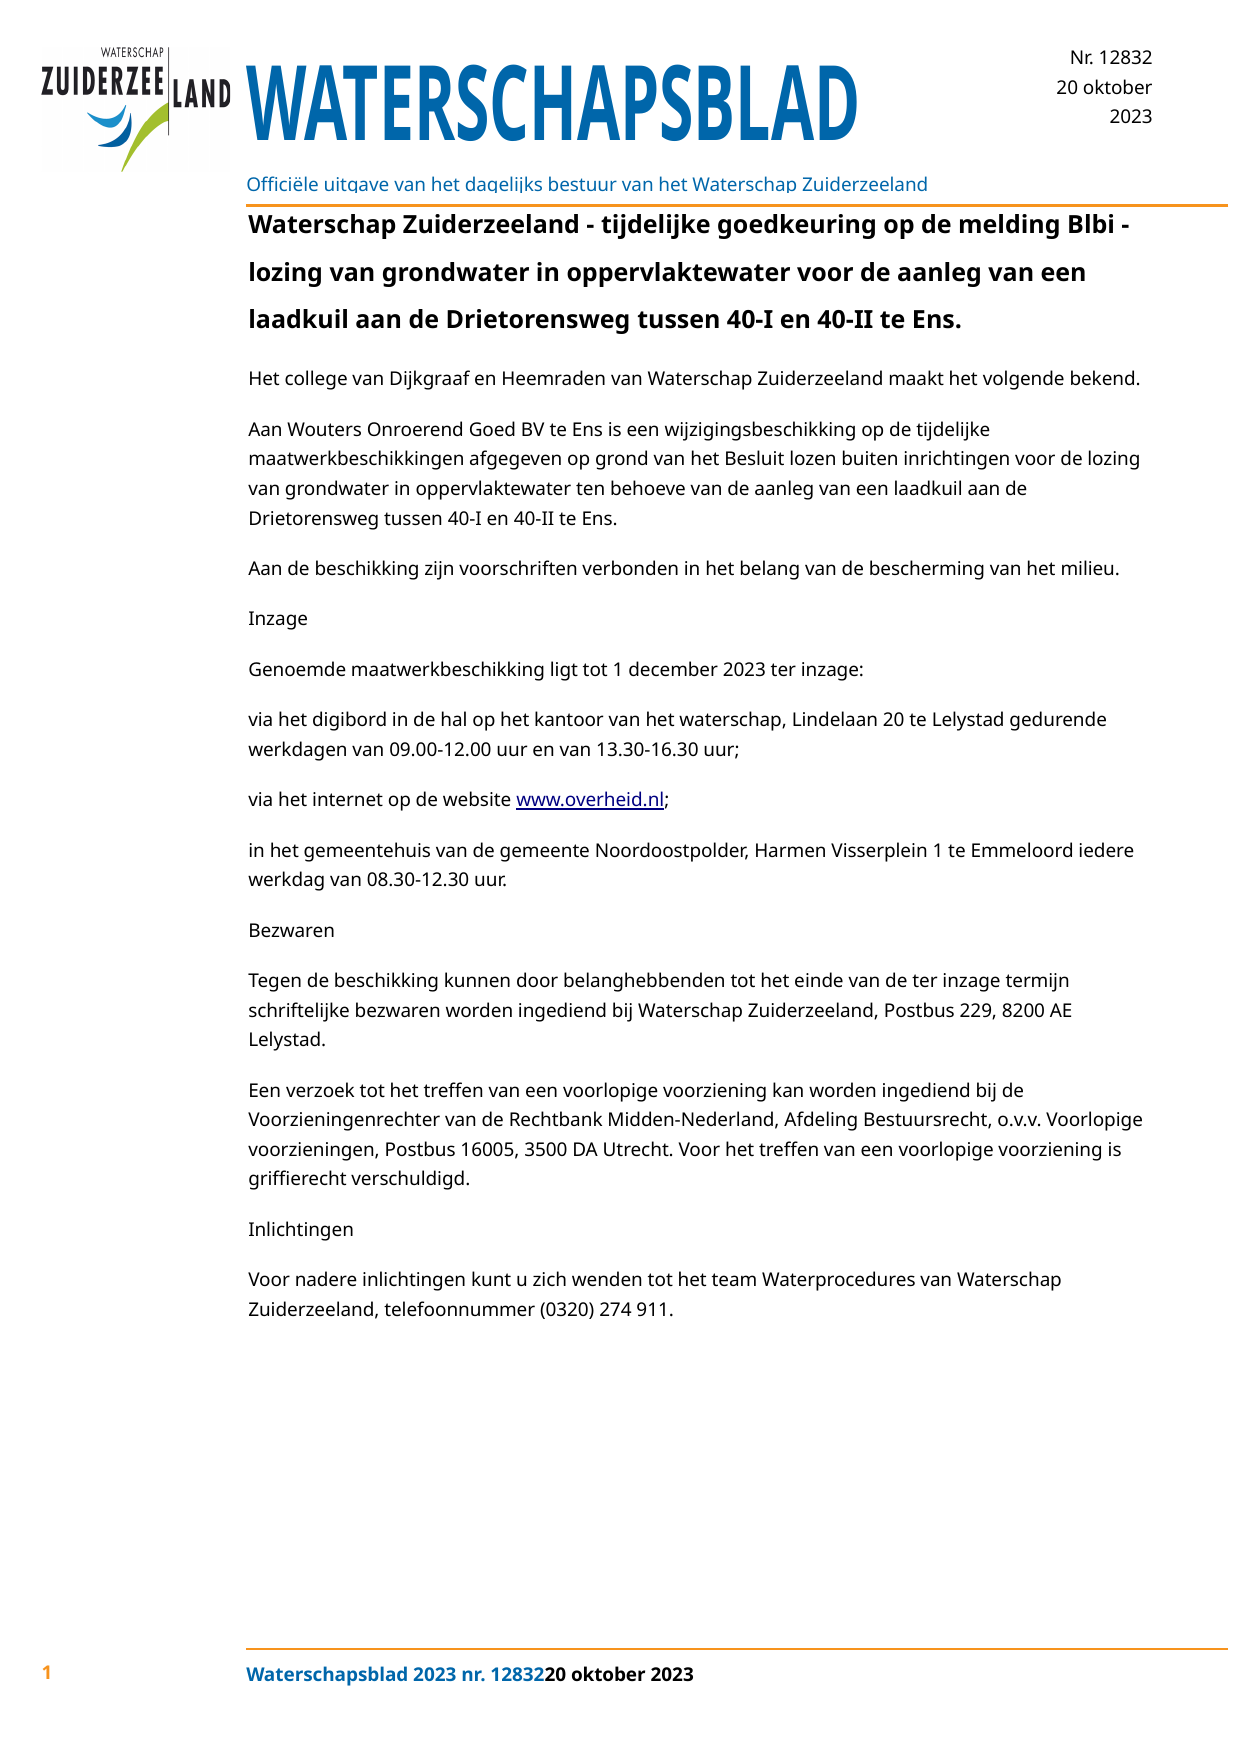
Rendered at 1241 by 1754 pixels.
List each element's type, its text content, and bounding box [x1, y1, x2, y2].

text Aan Wouters Onroerend Goed BV te Ens is een wijzigingsbeschikking op de tijdelijke maatwerkbeschikkingen afgegeven op grond van het Besluit lozen buiten inrichtingen voor de lozing van grondwater in oppervlaktewater ten behoeve van de aanleg van een laadkuil aan de Drietorensweg tussen 40-I en 40-II te Ens. [248, 416, 1152, 530]
text Inzage [248, 606, 1152, 631]
text Inlichtingen [248, 1216, 1152, 1242]
text via het internet op de website www.overheid.nl; [248, 786, 1152, 812]
picture [41, 47, 231, 172]
text Bezwaren [248, 917, 1152, 942]
text via het digibord in de hal op het kantoor van het waterschap, Lindelaan 20 te Lelystad gedurende werkdagen van 09.00-12.00 uur en van 13.30-16.30 uur; [248, 706, 1152, 762]
text in het gemeentehuis van de gemeente Noordoostpolder, Harmen Visserplein 1 te Emmeloord iedere werkdag van 08.30-12.30 uur. [248, 837, 1152, 892]
text Tegen de beschikking kunnen door belanghebbenden tot het einde van de ter inzage termijn schriftelijke bezwaren worden ingediend bij Waterschap Zuiderzeeland, Postbus 229, 8200 AE Lelystad. [248, 967, 1152, 1052]
text Voor nadere inlichtingen kunt u zich wenden tot het team Waterprocedures van Waterschap Zuiderzeeland, telefoonnummer (0320) 274 911. [248, 1266, 1152, 1322]
text Waterschap Zuiderzeeland - tijdelijke goedkeuring op de melding Blbi - lozing van grondwater in oppervlaktewater voor de aanleg van een laadkuil aan de Drietorensweg tussen 40-I en 40-II te Ens. [248, 207, 1152, 336]
text Aan de beschikking zijn voorschriften verbonden in het belang van de bescherming van het milieu. [248, 555, 1152, 581]
text Een verzoek tot het treffen van een voorlopige voorziening kan worden ingediend bij de Voorzieningenrechter van de Rechtbank Midden-Nederland, Afdeling Bestuursrecht, o.v.v. Voorlopige voorzieningen, Postbus 16005, 3500 DA Utrecht. Voor het treffen van een voorlopige voorziening is griffierecht verschuldigd. [248, 1077, 1152, 1191]
text Genoemde maatwerkbeschikking ligt tot 1 december 2023 ter inzage: [248, 656, 1152, 682]
text Het college van Dijkgraaf en Heemraden van Waterschap Zuiderzeeland maakt het volgende bekend. [248, 366, 1152, 391]
